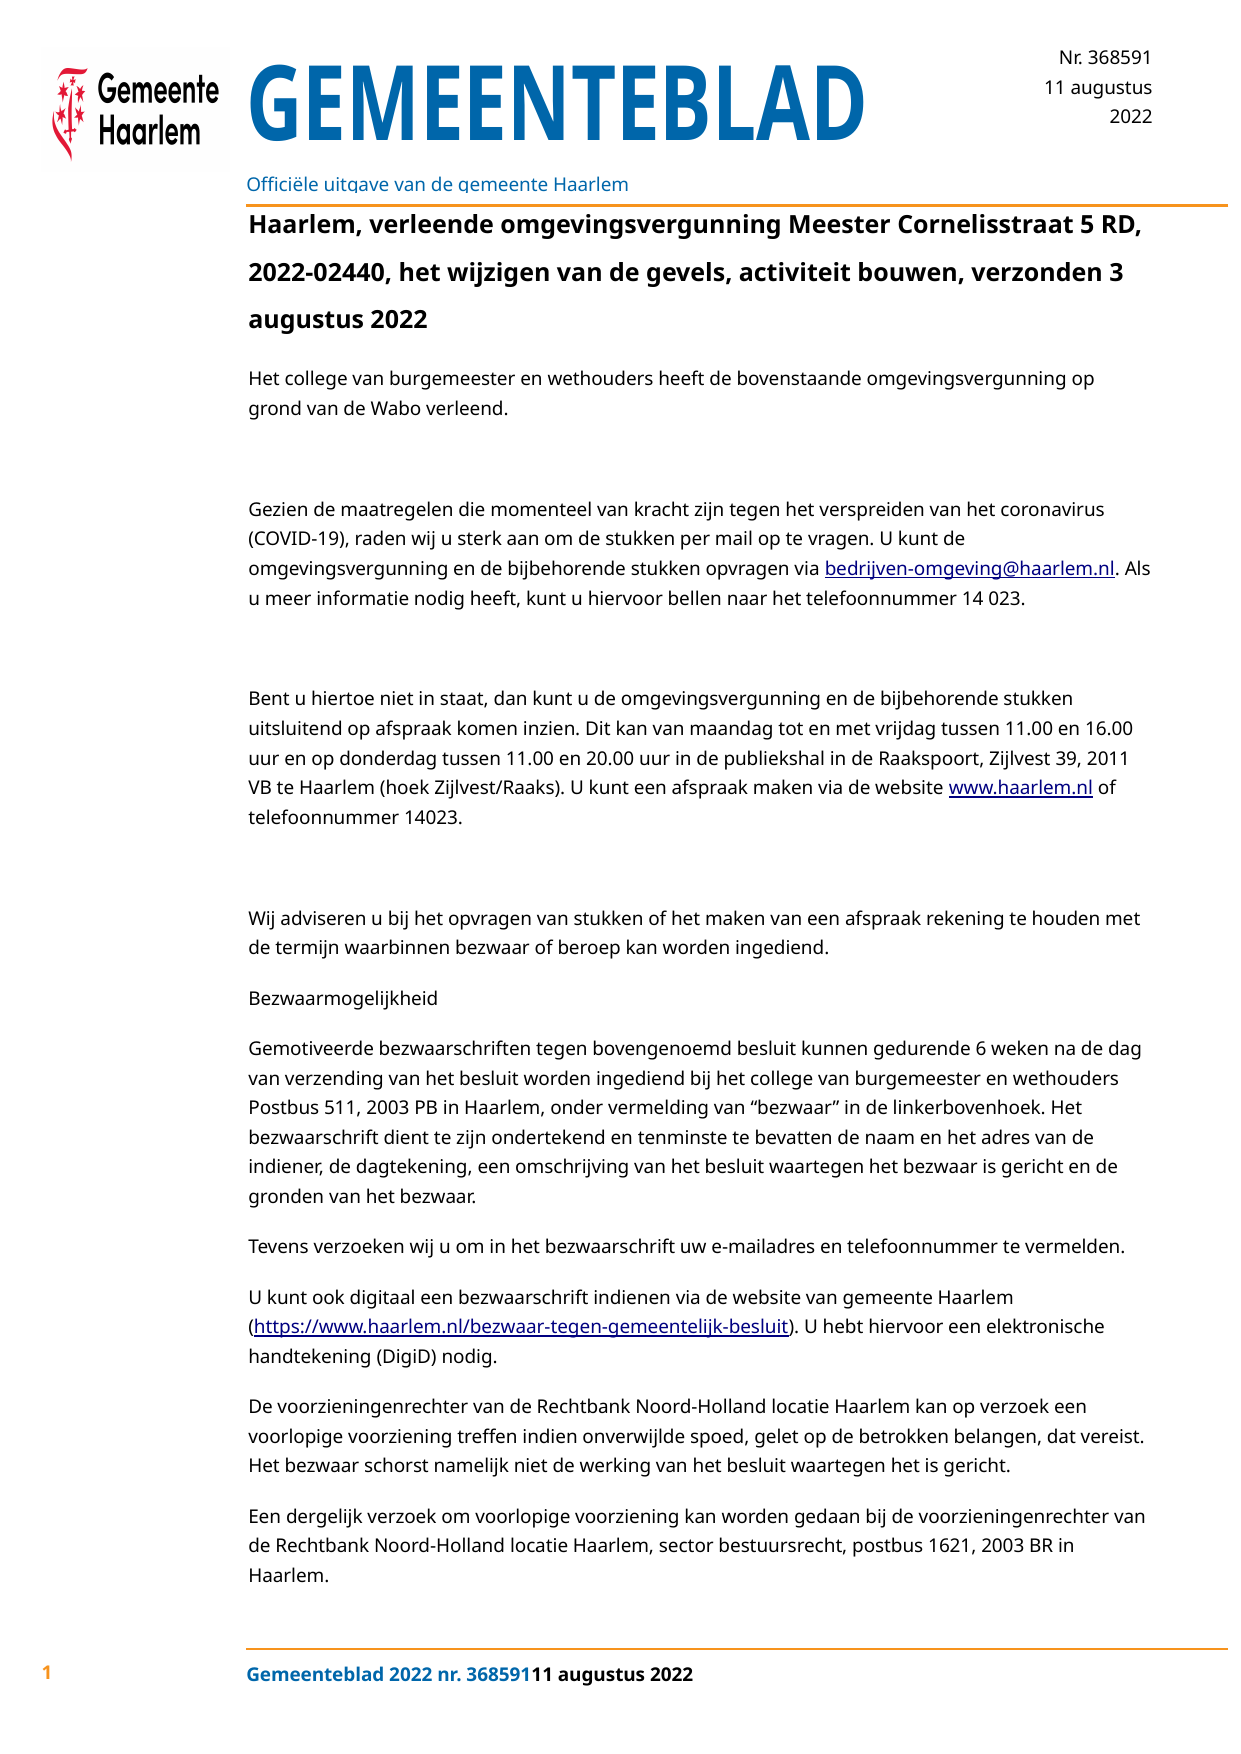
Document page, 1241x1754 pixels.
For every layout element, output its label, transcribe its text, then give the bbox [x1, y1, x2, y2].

picture [41, 47, 231, 172]
text Bezwaarmogelijkheid [248, 985, 1152, 1010]
text Gemotiveerde bezwaarschriften tegen bovengenoemd besluit kunnen gedurende 6 weken na de dag van verzending van het besluit worden ingediend bij het college van burgemeester en wethouders Postbus 511, 2003 PB in Haarlem, onder vermelding van “bezwaar” in de linkerbovenhoek. Het bezwaarschrift dient te zijn ondertekend en tenminste te bevatten de naam en het adres van de indiener, de dagtekening, een omschrijving van het besluit waartegen het bezwaar is gericht en de gronden van het bezwaar. [248, 1035, 1152, 1209]
text Gezien de maatregelen die momenteel van kracht zijn tegen het verspreiden van het coronavirus (COVID-19), raden wij u sterk aan om de stukken per mail op te vragen. U kunt de omgevingsvergunning en de bijbehorende stukken opvragen via bedrijven-omgeving@haarlem.nl. Als u meer informatie nodig heeft, kunt u hiervoor bellen naar het telefoonnummer 14 023. [248, 496, 1152, 610]
text Haarlem, verleende omgevingsvergunning Meester Cornelisstraat 5 RD, 2022-02440, het wijzigen van de gevels, activiteit bouwen, verzonden 3 augustus 2022 [248, 207, 1152, 336]
text Wij adviseren u bij het opvragen van stukken of het maken van een afspraak rekening te houden met de termijn waarbinnen bezwaar of beroep kan worden ingediend. [248, 905, 1152, 960]
text Een dergelijk verzoek om voorlopige voorziening kan worden gedaan bij de voorzieningenrechter van de Rechtbank Noord-Holland locatie Haarlem, sector bestuursrecht, postbus 1621, 2003 BR in Haarlem. [248, 1503, 1152, 1588]
text U kunt ook digitaal een bezwaarschrift indienen via de website van gemeente Haarlem (https://www.haarlem.nl/bezwaar-tegen-gemeentelijk-besluit). U hebt hiervoor een elektronische handtekening (DigiD) nodig. [248, 1284, 1152, 1369]
text De voorzieningenrechter van de Rechtbank Noord-Holland locatie Haarlem kan op verzoek een voorlopige voorziening treffen indien onverwijlde spoed, gelet op de betrokken belangen, dat vereist. Het bezwaar schorst namelijk niet de werking van het besluit waartegen het is gericht. [248, 1393, 1152, 1478]
text Bent u hiertoe niet in staat, dan kunt u de omgevingsvergunning en de bijbehorende stukken uitsluitend op afspraak komen inzien. Dit kan van maandag tot en met vrijdag tussen 11.00 en 16.00 uur en op donderdag tussen 11.00 en 20.00 uur in de publiekshal in de Raakspoort, Zijlvest 39, 2011 VB te Haarlem (hoek Zijlvest/Raaks). U kunt een afspraak maken via de website www.haarlem.nl of telefoonnummer 14023. [248, 686, 1152, 829]
text Tevens verzoeken wij u om in het bezwaarschrift uw e-mailadres en telefoonnummer te vermelden. [248, 1233, 1152, 1259]
text Het college van burgemeester en wethouders heeft de bovenstaande omgevingsvergunning op grond van de Wabo verleend. [248, 366, 1152, 421]
